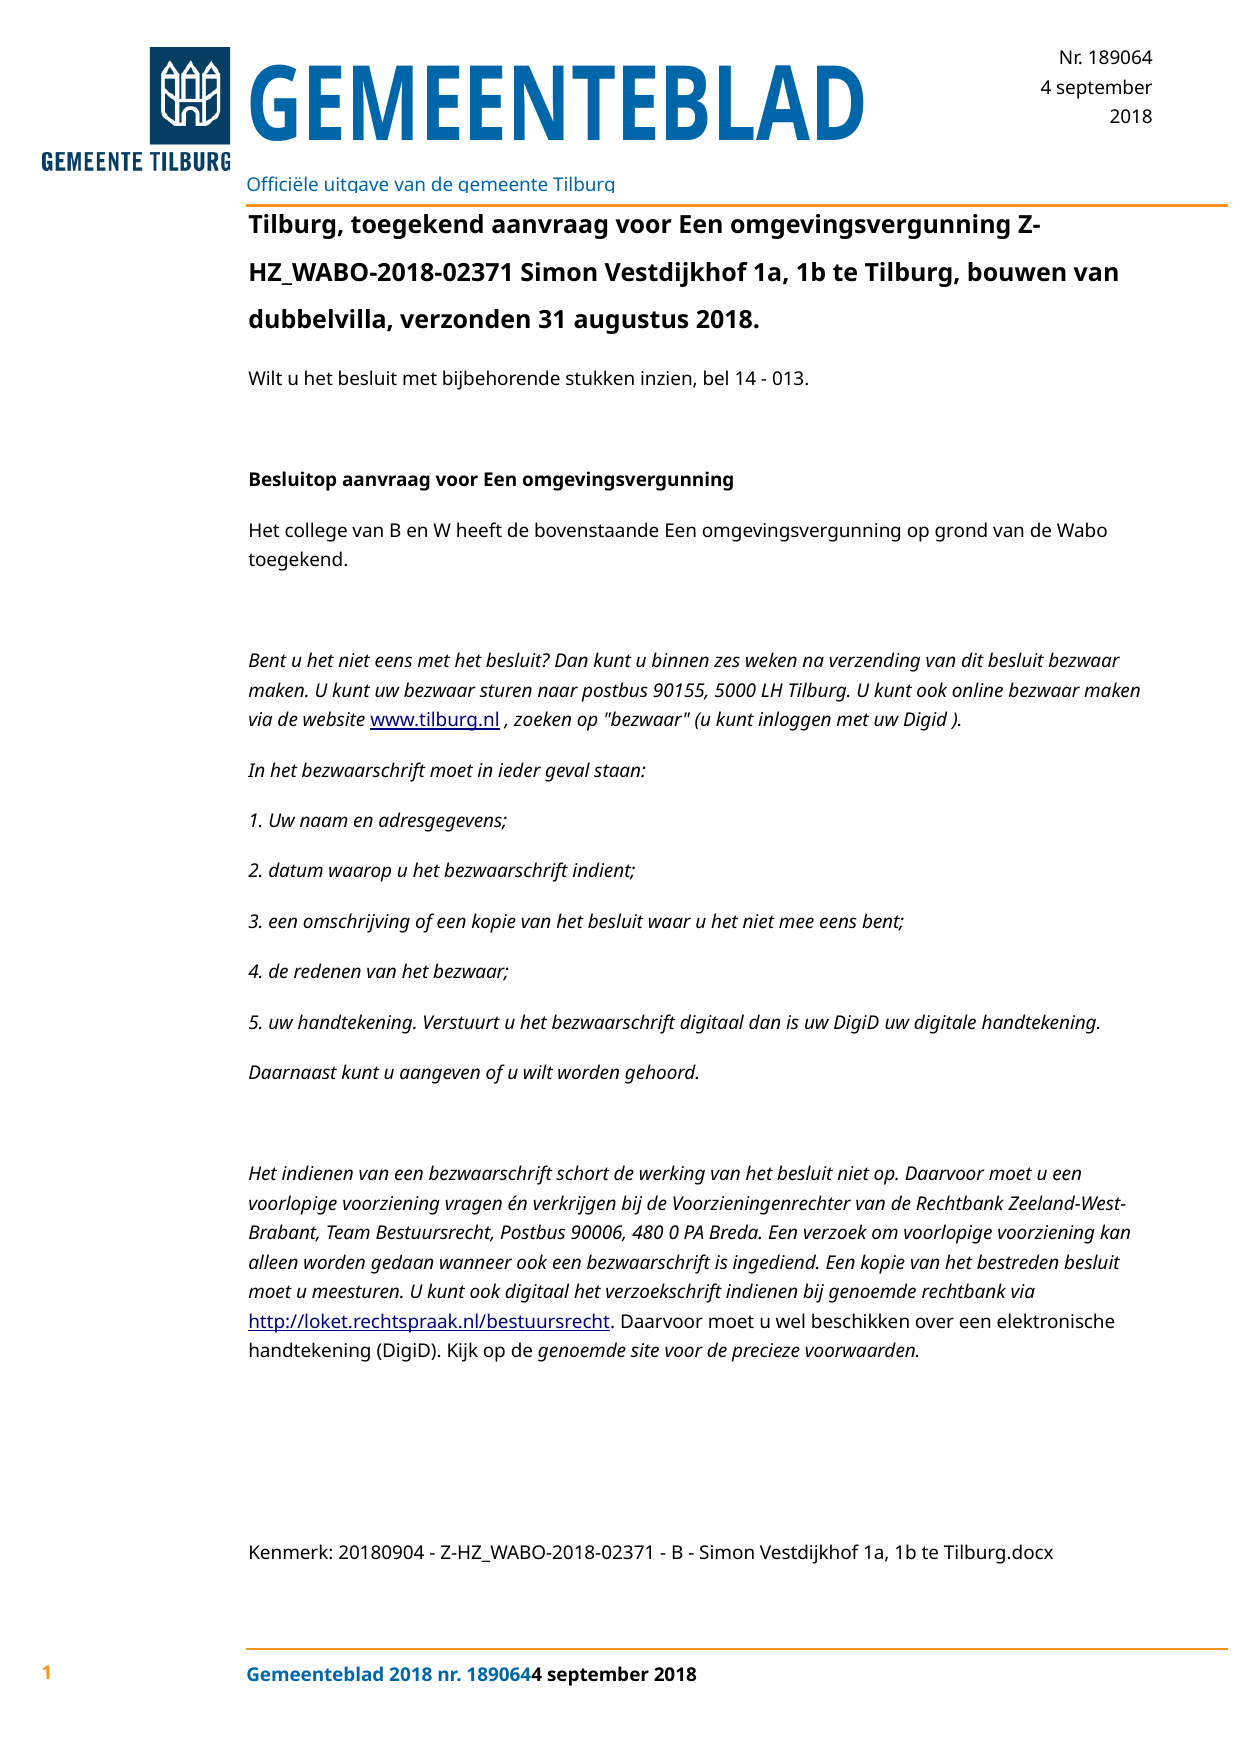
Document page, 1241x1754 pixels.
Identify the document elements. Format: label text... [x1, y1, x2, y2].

text Daarnaast kunt u aangeven of u wilt worden gehoord. [248, 1059, 1152, 1085]
picture [41, 47, 231, 172]
text Kenmerk: 20180904 - Z-HZ_WABO-2018-02371 - B - Simon Vestdijkhof 1a, 1b te Tilburg.docx [248, 1539, 1152, 1565]
text Het indienen van een bezwaarschrift schort de werking van het besluit niet op. Daarvoor moet u een voorlopige voorziening vragen én verkrijgen bij de Voorzieningenrechter van de Rechtbank Zeeland-West-Brabant, Team Bestuursrecht, Postbus 90006, 480 0 PA Breda. Een verzoek om voorlopige voorziening kan alleen worden gedaan wanneer ook een bezwaarschrift is ingediend. Een kopie van het bestreden besluit moet u meesturen. U kunt ook digitaal het verzoekschrift indienen bij genoemde rechtbank via http://loket.rechtspraak.nl/bestuursrecht. Daarvoor moet u wel beschikken over een elektronische handtekening (DigiD). Kijk op de genoemde site voor de precieze voorwaarden. [248, 1160, 1152, 1363]
text 2. datum waarop u het bezwaarschrift indient; [248, 858, 1152, 883]
text 1. Uw naam en adresgegevens; [248, 807, 1152, 833]
text Wilt u het besluit met bijbehorende stukken inzien, bel 14 - 013. [248, 366, 1152, 391]
text 5. uw handtekening. Verstuurt u het bezwaarschrift digitaal dan is uw DigiD uw digitale handtekening. [248, 1009, 1152, 1034]
text Bent u het niet eens met het besluit? Dan kunt u binnen zes weken na verzending van dit besluit bezwaar maken. U kunt uw bezwaar sturen naar postbus 90155, 5000 LH Tilburg. U kunt ook online bezwaar maken via de website www.tilburg.nl , zoeken op "bezwaar" (u kunt inloggen met uw Digid ). [248, 647, 1152, 732]
text Tilburg, toegekend aanvraag voor Een omgevingsvergunning Z-HZ_WABO-2018-02371 Simon Vestdijkhof 1a, 1b te Tilburg, bouwen van dubbelvilla, verzonden 31 augustus 2018. [248, 207, 1152, 336]
text Het college van B en W heeft de bovenstaande Een omgevingsvergunning op grond van de Wabo toegekend. [248, 517, 1152, 572]
text In het bezwaarschrift moet in ieder geval staan: [248, 757, 1152, 782]
text 4. de redenen van het bezwaar; [248, 958, 1152, 984]
text Besluitop aanvraag voor Een omgevingsvergunning [248, 466, 1152, 492]
text 3. een omschrijving of een kopie van het besluit waar u het niet mee eens bent; [248, 908, 1152, 934]
